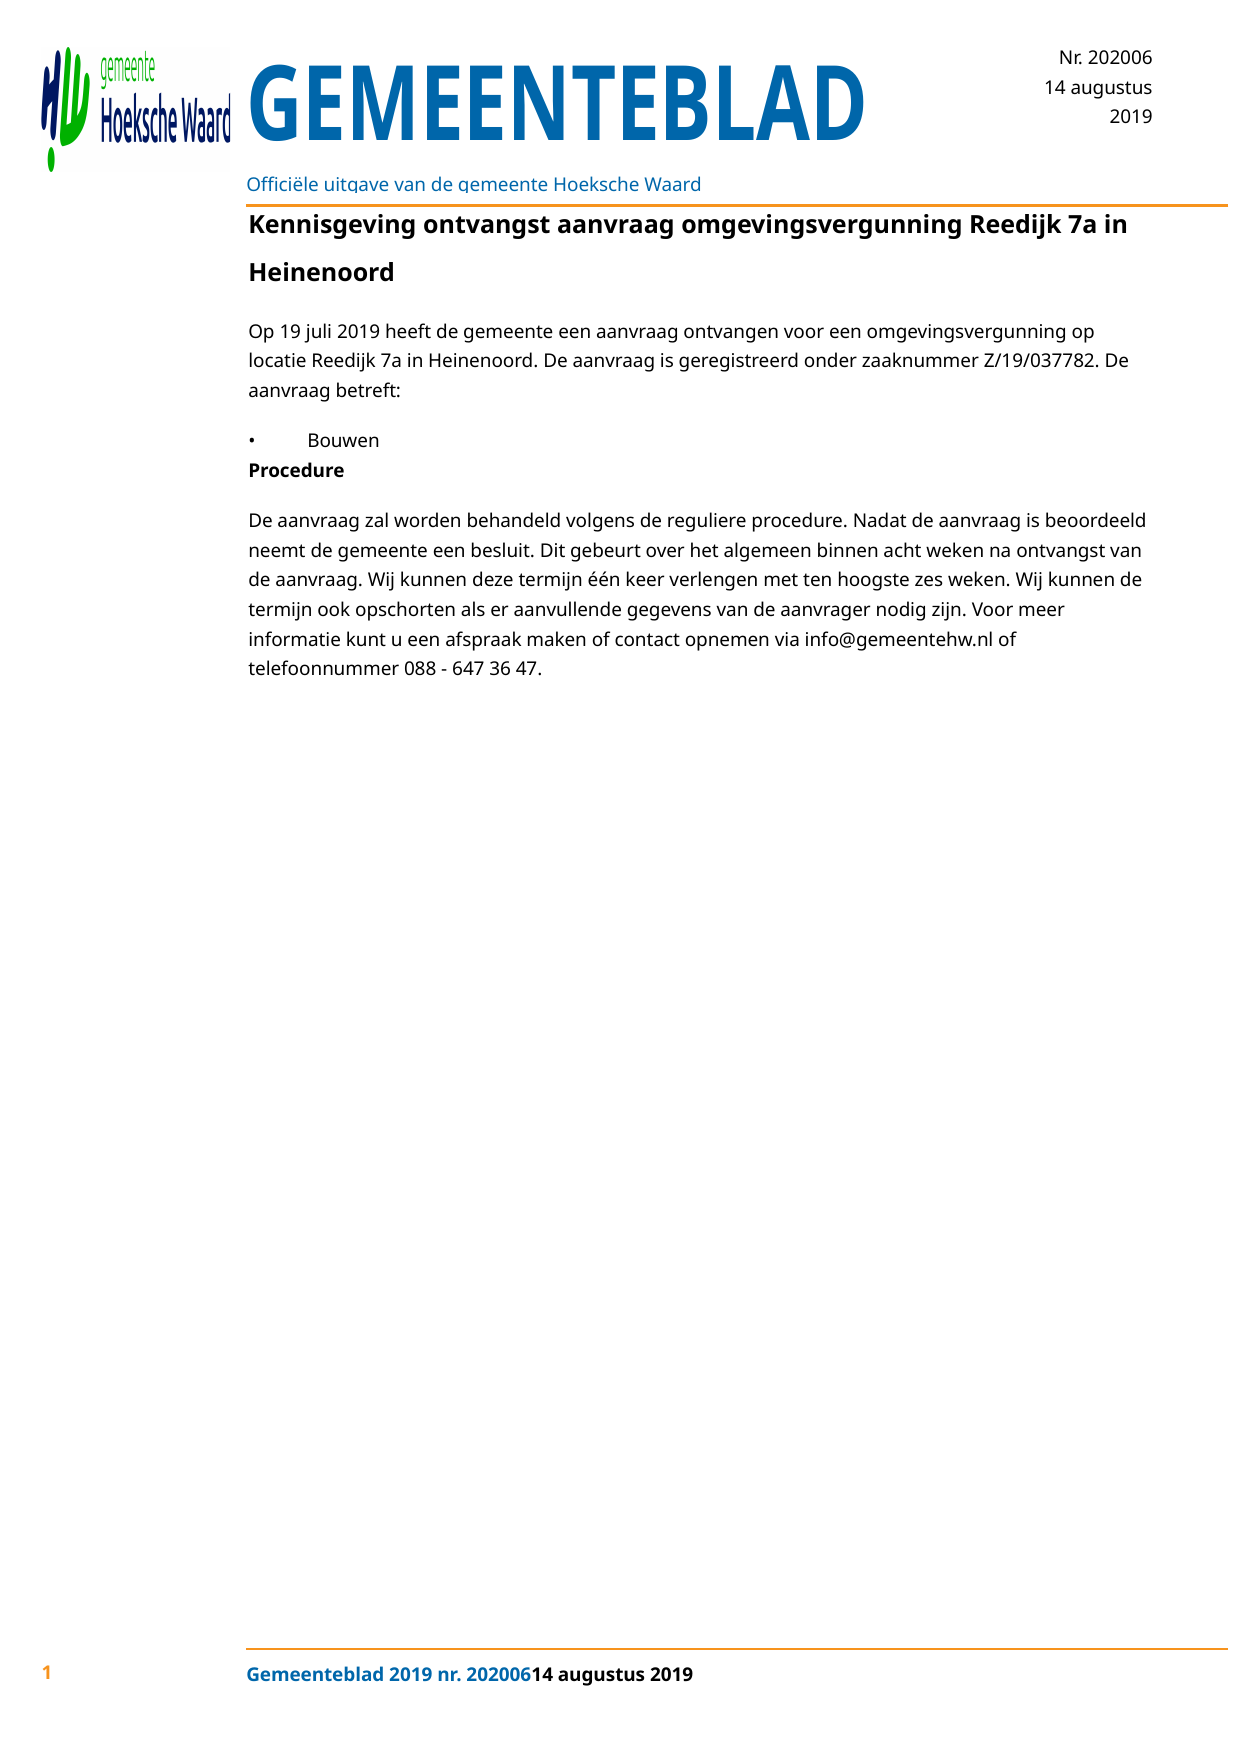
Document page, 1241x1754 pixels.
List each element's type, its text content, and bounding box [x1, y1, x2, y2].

text Procedure [248, 457, 1152, 483]
picture [41, 47, 231, 172]
text Op 19 juli 2019 heeft de gemeente een aanvraag ontvangen voor een omgevingsvergunning op locatie Reedijk 7a in Heinenoord. De aanvraag is geregistreerd onder zaaknummer Z/19/037782. De aanvraag betreft: [248, 318, 1152, 403]
text Kennisgeving ontvangst aanvraag omgevingsvergunning Reedijk 7a in Heinenoord [248, 207, 1152, 288]
text De aanvraag zal worden behandeld volgens de reguliere procedure. Nadat de aanvraag is beoordeeld neemt de gemeente een besluit. Dit gebeurt over het algemeen binnen acht weken na ontvangst van de aanvraag. Wij kunnen deze termijn één keer verlengen met ten hoogste zes weken. Wij kunnen de termijn ook opschorten als er aanvullende gegevens van de aanvrager nodig zijn. Voor meer informatie kunt u een afspraak maken of contact opnemen via info@gemeentehw.nl of telefoonnummer 088 - 647 36 47. [248, 507, 1152, 681]
list Bouwen [248, 427, 1152, 453]
